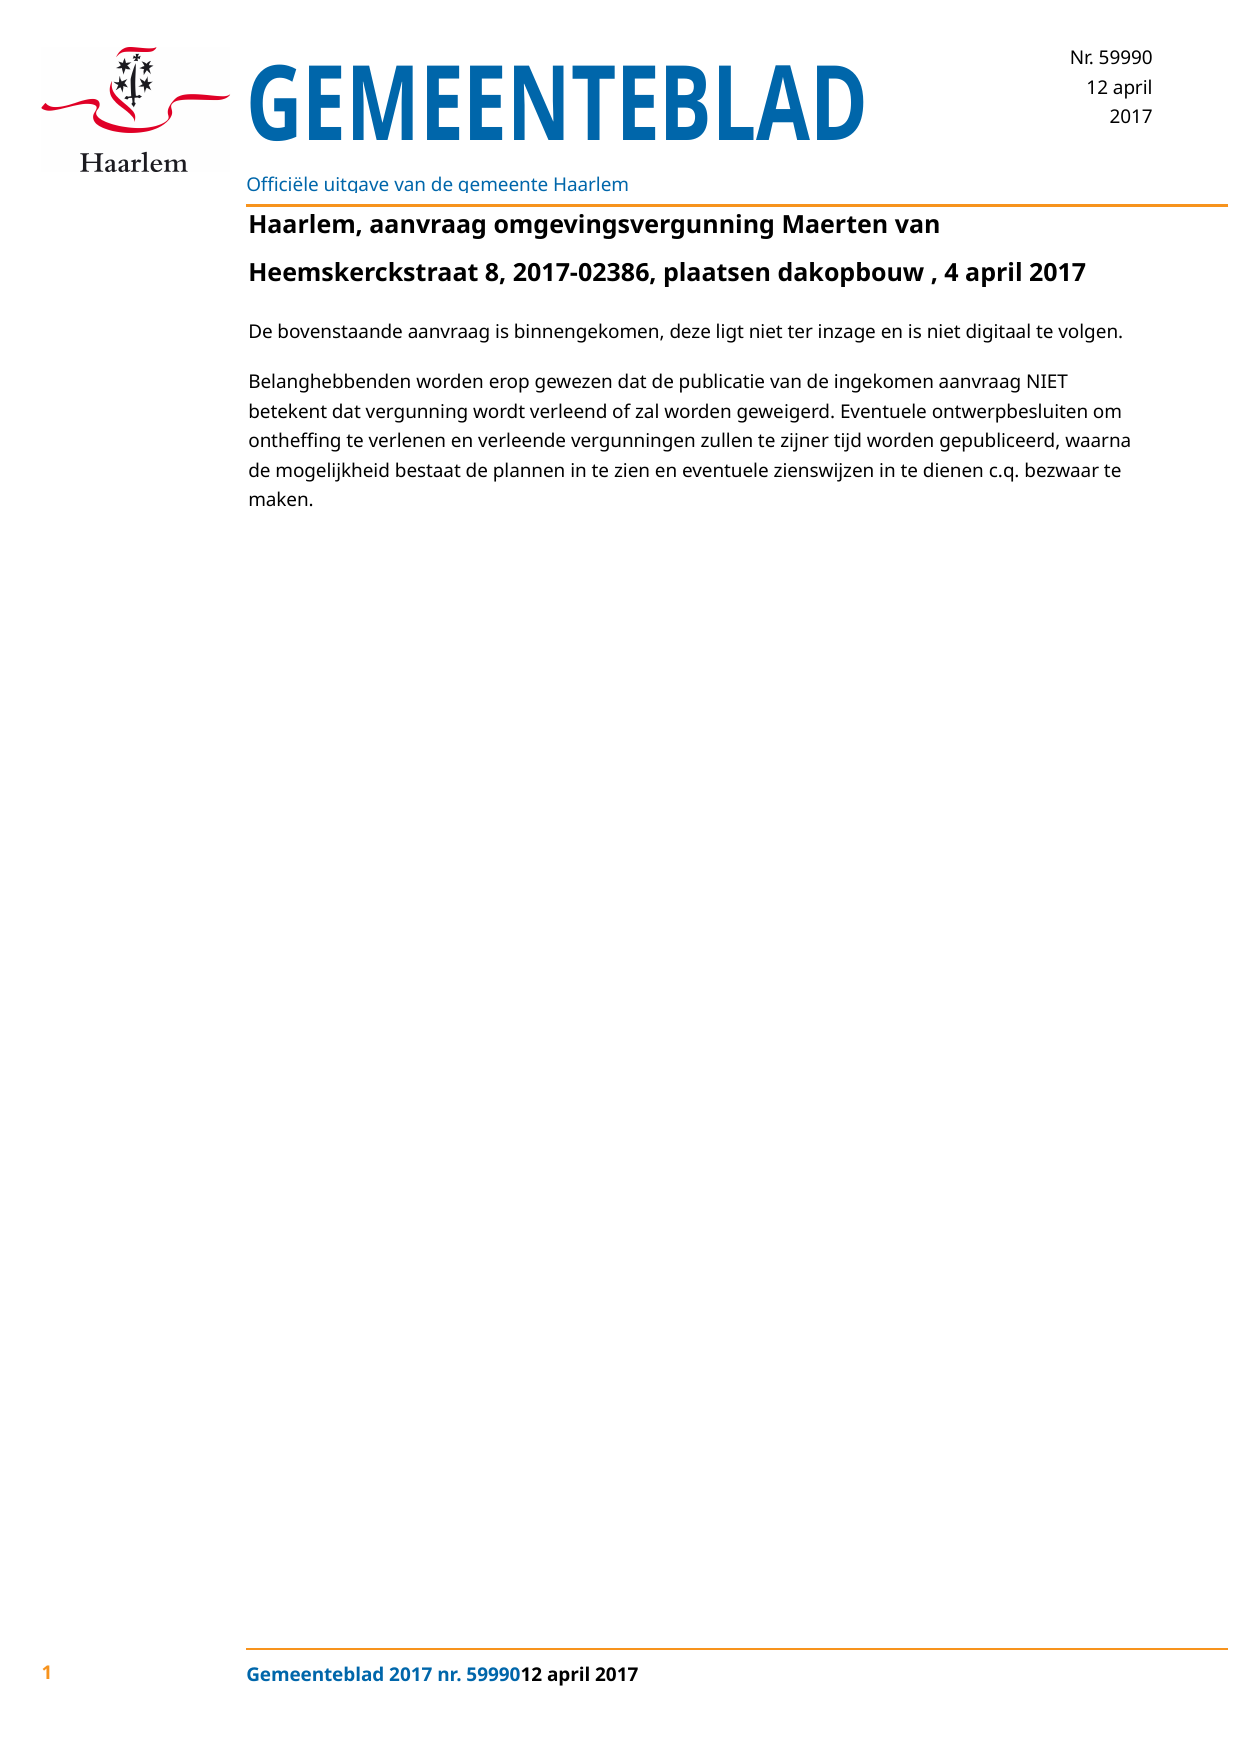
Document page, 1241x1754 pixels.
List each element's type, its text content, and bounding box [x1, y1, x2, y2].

text Belanghebbenden worden erop gewezen dat de publicatie van de ingekomen aanvraag NIET betekent dat vergunning wordt verleend of zal worden geweigerd. Eventuele ontwerpbesluiten om ontheffing te verlenen en verleende vergunningen zullen te zijner tijd worden gepubliceerd, waarna de mogelijkheid bestaat de plannen in te zien en eventuele zienswijzen in te dienen c.q. bezwaar te maken. [248, 368, 1152, 512]
text Haarlem, aanvraag omgevingsvergunning Maerten van Heemskerckstraat 8, 2017-02386, plaatsen dakopbouw , 4 april 2017 [248, 207, 1152, 288]
picture [41, 47, 231, 172]
text De bovenstaande aanvraag is binnengekomen, deze ligt niet ter inzage en is niet digitaal te volgen. [248, 318, 1152, 344]
